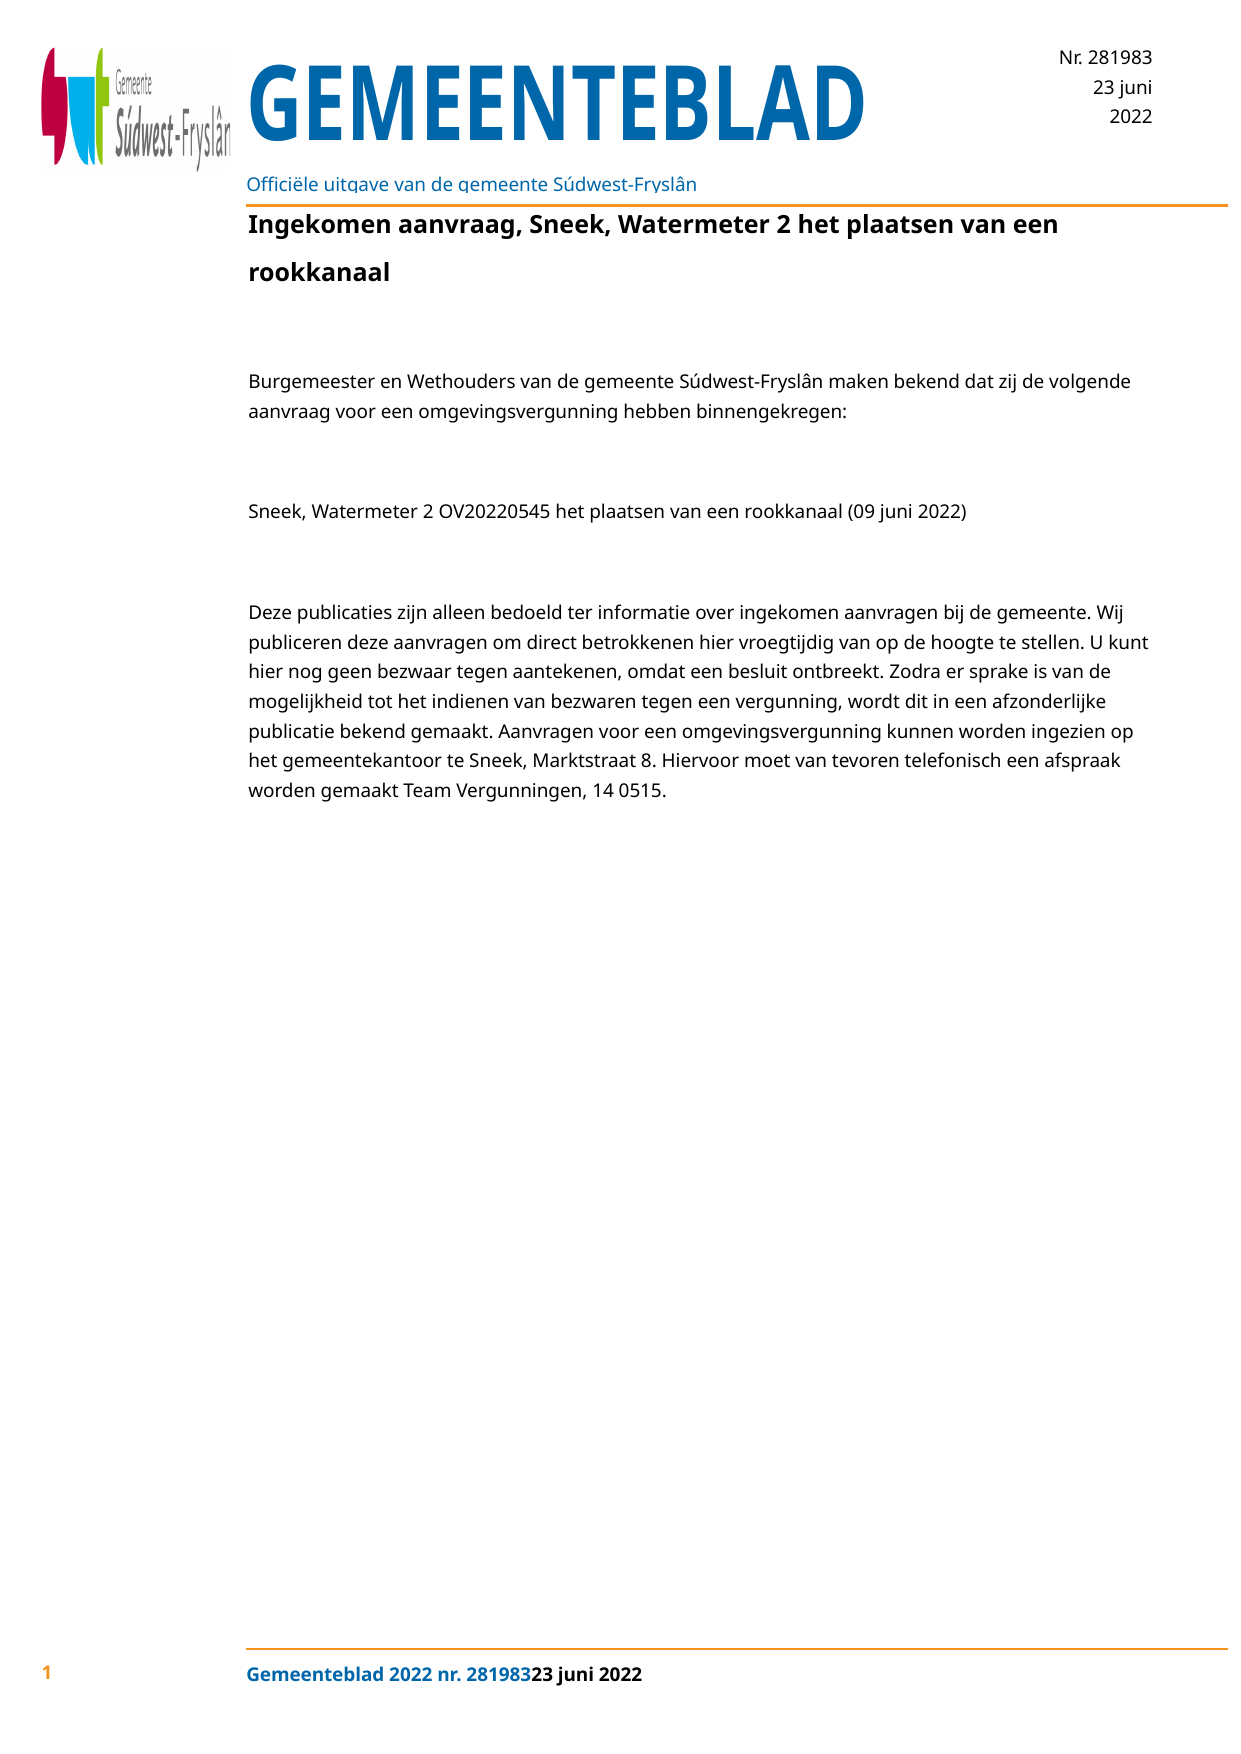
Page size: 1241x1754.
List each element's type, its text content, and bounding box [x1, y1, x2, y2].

picture [41, 47, 231, 172]
text Burgemeester en Wethouders van de gemeente Súdwest-Fryslân maken bekend dat zij de volgende aanvraag voor een omgevingsvergunning hebben binnengekregen: [248, 368, 1152, 424]
text Sneek, Watermeter 2 OV20220545 het plaatsen van een rookkanaal (09 juni 2022) [248, 499, 1152, 524]
text Deze publicaties zijn alleen bedoeld ter informatie over ingekomen aanvragen bij de gemeente. Wij publiceren deze aanvragen om direct betrokkenen hier vroegtijdig van op de hoogte te stellen. U kunt hier nog geen bezwaar tegen aantekenen, omdat een besluit ontbreekt. Zodra er sprake is van de mogelijkheid tot het indienen van bezwaren tegen een vergunning, wordt dit in een afzonderlijke publicatie bekend gemaakt. Aanvragen voor een omgevingsvergunning kunnen worden ingezien op het gemeentekantoor te Sneek, Marktstraat 8. Hiervoor moet van tevoren telefonisch een afspraak worden gemaakt Team Vergunningen, 14 0515. [248, 599, 1152, 803]
text Ingekomen aanvraag, Sneek, Watermeter 2 het plaatsen van een rookkanaal [248, 207, 1152, 288]
